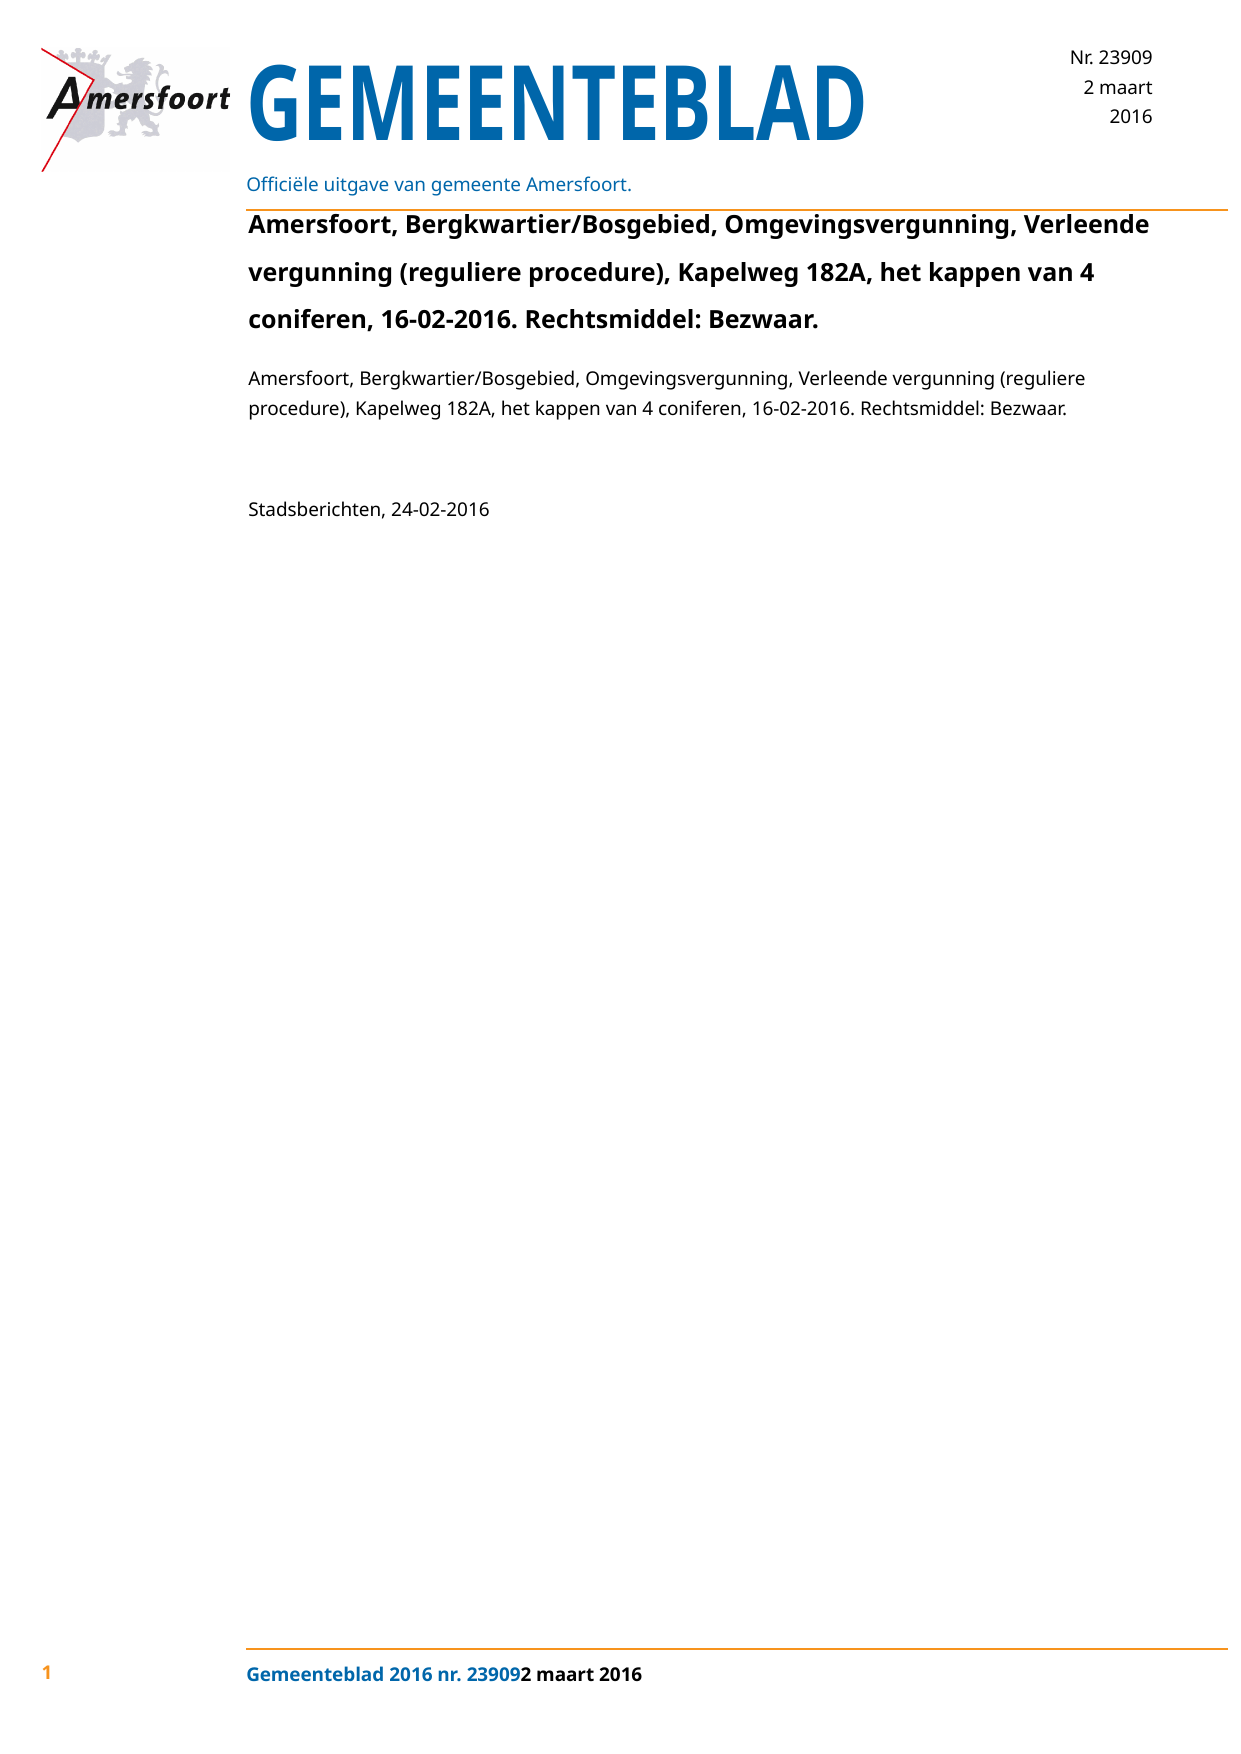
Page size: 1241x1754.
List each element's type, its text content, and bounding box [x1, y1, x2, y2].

text Stadsberichten, 24-02-2016 [248, 496, 1152, 522]
text Amersfoort, Bergkwartier/Bosgebied, Omgevingsvergunning, Verleende vergunning (reguliere procedure), Kapelweg 182A, het kappen van 4 coniferen, 16-02-2016. Rechtsmiddel: Bezwaar. [248, 366, 1152, 421]
text Amersfoort, Bergkwartier/Bosgebied, Omgevingsvergunning, Verleende vergunning (reguliere procedure), Kapelweg 182A, het kappen van 4 coniferen, 16-02-2016. Rechtsmiddel: Bezwaar. [248, 211, 1152, 336]
picture [41, 47, 231, 172]
